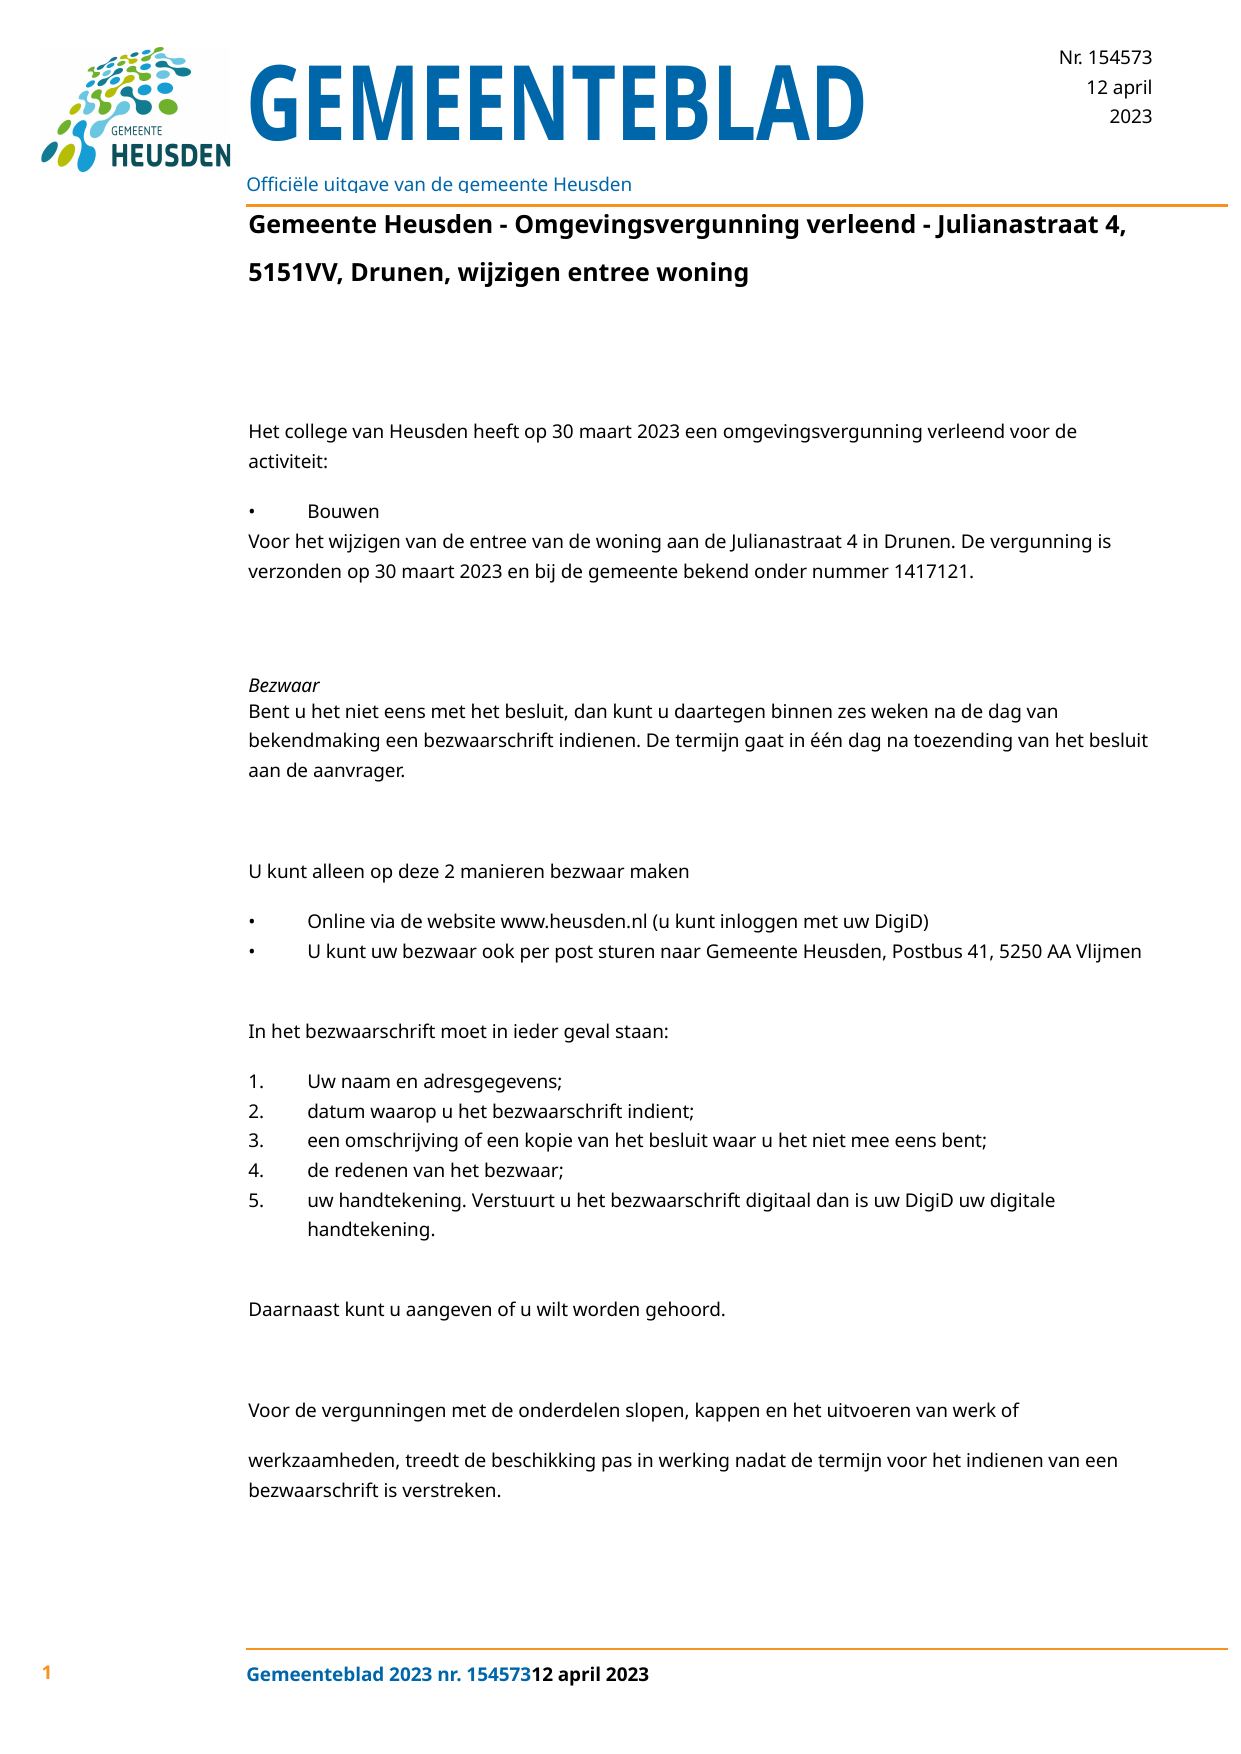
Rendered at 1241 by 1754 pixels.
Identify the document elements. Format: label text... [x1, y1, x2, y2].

list een omschrijving of een kopie van het besluit waar u het niet mee eens bent; [248, 1128, 1152, 1153]
text werkzaamheden, treedt de beschikking pas in werking nadat de termijn voor het indienen van een bezwaarschrift is verstreken. [248, 1448, 1152, 1503]
text U kunt alleen op deze 2 manieren bezwaar maken [248, 858, 1152, 884]
text Bent u het niet eens met het besluit, dan kunt u daartegen binnen zes weken na de dag van bekendmaking een bezwaarschrift indienen. De termijn gaat in één dag na toezending van het besluit aan de aanvrager. [248, 698, 1152, 783]
text In het bezwaarschrift moet in ieder geval staan: [248, 1018, 1152, 1044]
list de redenen van het bezwaar; [248, 1157, 1152, 1183]
list Uw naam en adresgegevens; [248, 1068, 1152, 1094]
list uw handtekening. Verstuurt u het bezwaarschrift digitaal dan is uw DigiD uw digitale handtekening. [248, 1187, 1152, 1242]
text Voor het wijzigen van de entree van de woning aan de Julianastraat 4 in Drunen. De vergunning is verzonden op 30 maart 2023 en bij de gemeente bekend onder nummer 1417121. [248, 528, 1152, 584]
list Bouwen [248, 499, 1152, 524]
list U kunt uw bezwaar ook per post sturen naar Gemeente Heusden, Postbus 41, 5250 AA Vlijmen [248, 938, 1152, 964]
picture [41, 47, 231, 172]
text Daarnaast kunt u aangeven of u wilt worden gehoord. [248, 1296, 1152, 1322]
text Voor de vergunningen met de onderdelen slopen, kappen en het uitvoeren van werk of [248, 1397, 1152, 1423]
list datum waarop u het bezwaarschrift indient; [248, 1098, 1152, 1124]
list Online via de website www.heusden.nl (u kunt inloggen met uw DigiD) [248, 908, 1152, 934]
text Gemeente Heusden - Omgevingsvergunning verleend - Julianastraat 4, 5151VV, Drunen, wijzigen entree woning [248, 207, 1152, 288]
text Bezwaar [248, 672, 1152, 698]
text Het college van Heusden heeft op 30 maart 2023 een omgevingsvergunning verleend voor de activiteit: [248, 419, 1152, 474]
